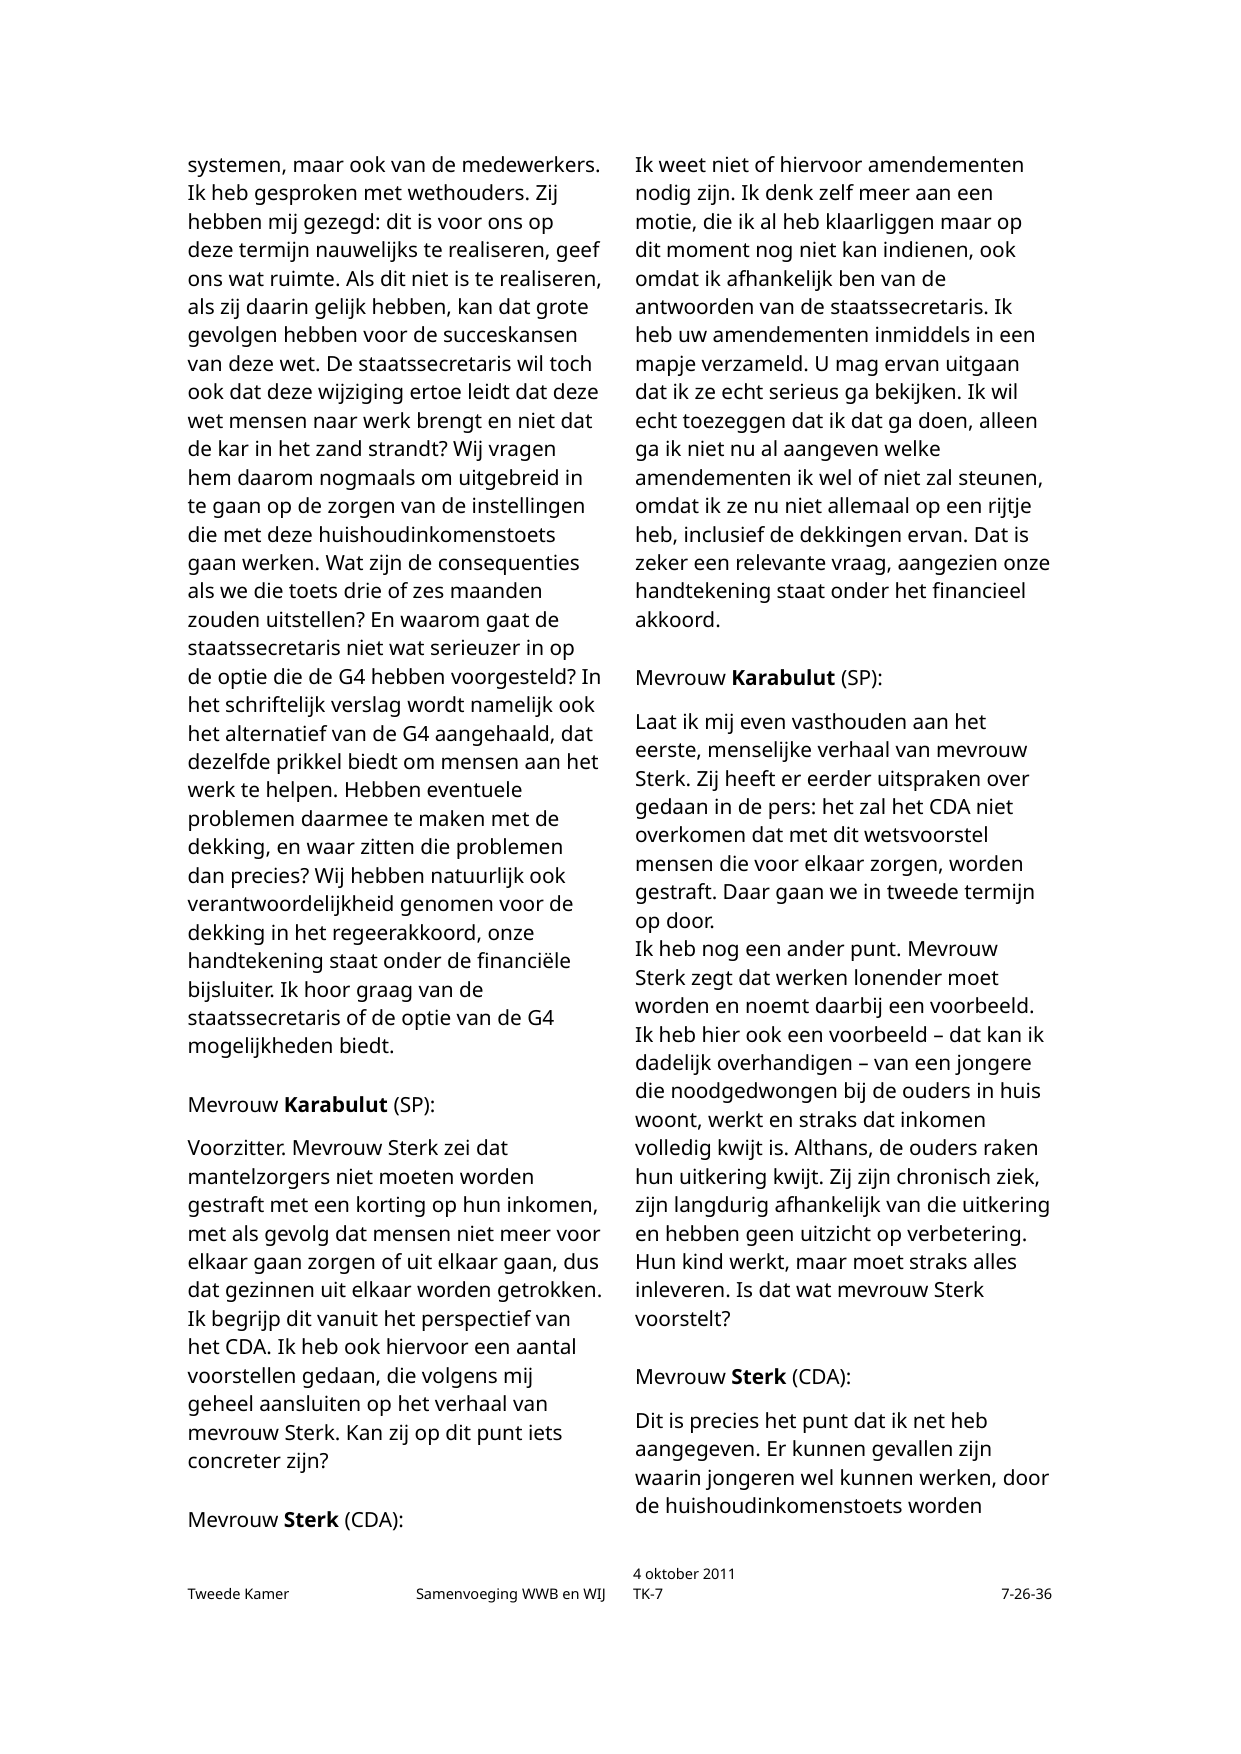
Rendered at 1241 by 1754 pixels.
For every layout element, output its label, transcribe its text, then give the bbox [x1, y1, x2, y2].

text systemen, maar ook van de medewerkers. Ik heb gesproken met wethouders. Zij hebben mij gezegd: dit is voor ons op deze termijn nauwelijks te realiseren, geef ons wat ruimte. Als dit niet is te realiseren, als zij daarin gelijk hebben, kan dat grote gevolgen hebben voor de succeskansen van deze wet. De staatssecretaris wil toch ook dat deze wijziging ertoe leidt dat deze wet mensen naar werk brengt en niet dat de kar in het zand strandt? Wij vragen hem daarom nogmaals om uitgebreid in te gaan op de zorgen van de instellingen die met deze huishoudinkomenstoets gaan werken. Wat zijn de consequenties als we die toets drie of zes maanden zouden uitstellen? En waarom gaat de staatssecretaris niet wat serieuzer in op de optie die de G4 hebben voorgesteld? In het schriftelijk verslag wordt namelijk ook het alternatief van de G4 aangehaald, dat dezelfde prikkel biedt om mensen aan het werk te helpen. Hebben eventuele problemen daarmee te maken met de dekking, en waar zitten die problemen dan precies? Wij hebben natuurlijk ook verantwoordelijkheid genomen voor de dekking in het regeerakkoord, onze handtekening staat onder de financiële bijsluiter. Ik hoor graag van de staatssecretaris of de optie van de G4 mogelijkheden biedt. [187, 150, 605, 1060]
text Ik heb nog een ander punt. Mevrouw Sterk zegt dat werken lonender moet worden en noemt daarbij een voorbeeld. Ik heb hier ook een voorbeeld – dat kan ik dadelijk overhandigen – van een jongere die noodgedwongen bij de ouders in huis woont, werkt en straks dat inkomen volledig kwijt is. Althans, de ouders raken hun uitkering kwijt. Zij zijn chronisch ziek, zijn langdurig afhankelijk van die uitkering en hebben geen uitzicht op verbetering. Hun kind werkt, maar moet straks alles inleveren. Is dat wat mevrouw Sterk voorstelt? [635, 934, 1053, 1332]
text Mevrouw Karabulut (SP): [187, 1090, 605, 1118]
text Laat ik mij even vasthouden aan het eerste, menselijke verhaal van mevrouw Sterk. Zij heeft er eerder uitspraken over gedaan in de pers: het zal het CDA niet overkomen dat met dit wetsvoorstel mensen die voor elkaar zorgen, worden gestraft. Daar gaan we in tweede termijn op door. [635, 707, 1053, 934]
text Ik weet niet of hiervoor amendementen nodig zijn. Ik denk zelf meer aan een motie, die ik al heb klaarliggen maar op dit moment nog niet kan indienen, ook omdat ik afhankelijk ben van de antwoorden van de staatssecretaris. Ik heb uw amendementen inmiddels in een mapje verzameld. U mag ervan uitgaan dat ik ze echt serieus ga bekijken. Ik wil echt toezeggen dat ik dat ga doen, alleen ga ik niet nu al aangeven welke amendementen ik wel of niet zal steunen, omdat ik ze nu niet allemaal op een rijtje heb, inclusief de dekkingen ervan. Dat is zeker een relevante vraag, aangezien onze handtekening staat onder het financieel akkoord. [635, 150, 1053, 633]
text Mevrouw Sterk (CDA): [187, 1505, 605, 1533]
text Voorzitter. Mevrouw Sterk zei dat mantelzorgers niet moeten worden gestraft met een korting op hun inkomen, met als gevolg dat mensen niet meer voor elkaar gaan zorgen of uit elkaar gaan, dus dat gezinnen uit elkaar worden getrokken. Ik begrijp dit vanuit het perspectief van het CDA. Ik heb ook hiervoor een aantal voorstellen gedaan, die volgens mij geheel aansluiten op het verhaal van mevrouw Sterk. Kan zij op dit punt iets concreter zijn? [187, 1133, 605, 1475]
text Mevrouw Sterk (CDA): [635, 1362, 1053, 1391]
text Dit is precies het punt dat ik net heb aangegeven. Er kunnen gevallen zijn waarin jongeren wel kunnen werken, door de huishoudinkomenstoets worden [635, 1406, 1053, 1520]
text Mevrouw Karabulut (SP): [635, 663, 1053, 692]
